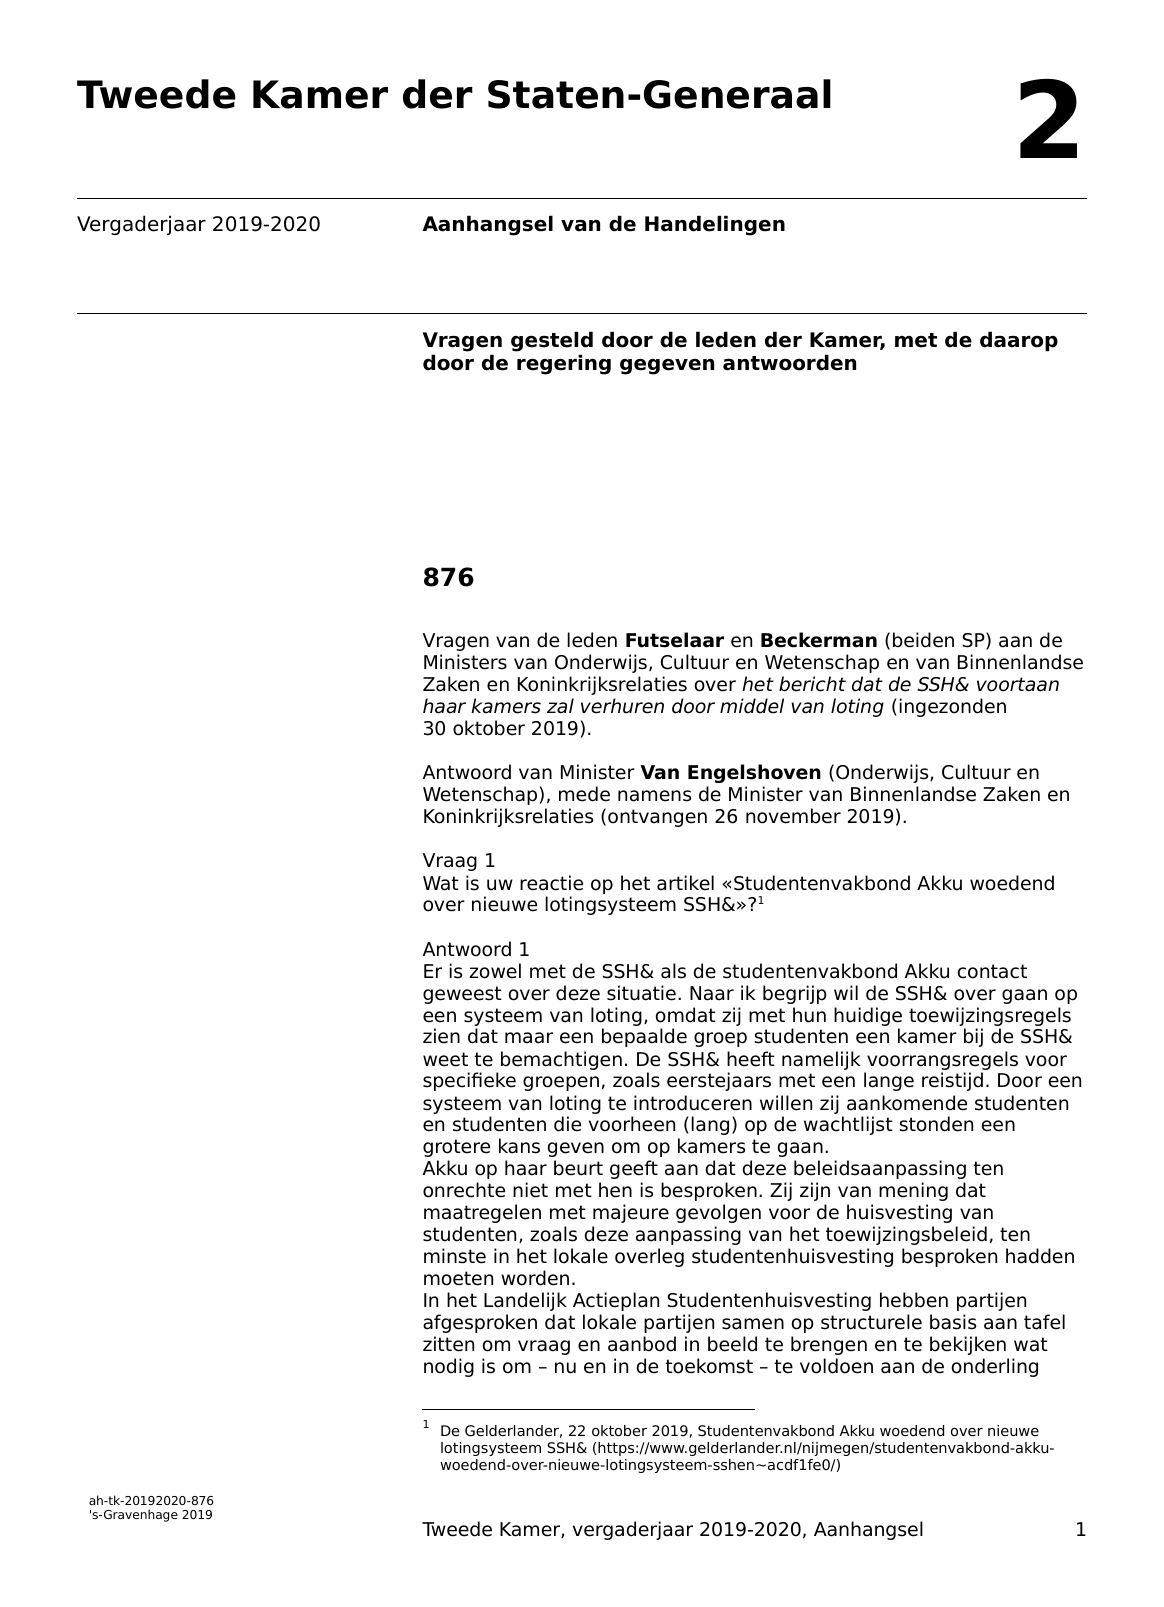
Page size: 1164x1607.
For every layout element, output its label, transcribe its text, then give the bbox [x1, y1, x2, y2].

table_header 2 [886, 59, 1087, 198]
text Vraag 1 [422, 850, 1087, 872]
text Antwoord van Minister Van Engelshoven (Onderwijs, Cultuur en Wetenschap), mede namens de Minister van Binnenlandse Zaken en Koninkrijksrelaties (ontvangen 26 november 2019). [422, 762, 1087, 828]
text De Gelderlander, 22 oktober 2019, Studentenvakbond Akku woedend over nieuwe lotingsysteem SSH& (https://www.gelderlander.nl/nijmegen/studentenvakbond-akku-woedend-over-nieuwe-lotingsysteem-sshen~acdf1fe0/) [422, 1418, 1087, 1474]
table_cell Vergaderjaar 2019-2020 [77, 199, 422, 313]
text Antwoord 1 [422, 938, 1087, 961]
table_header Tweede Kamer der Staten-Generaal [77, 59, 886, 198]
text Akku op haar beurt geeft aan dat deze beleidsaanpassing ten onrechte niet met hen is besproken. Zij zijn van mening dat maatregelen met majeure gevolgen voor de huisvesting van studenten, zoals deze aanpassing van het toewijzingsbeleid, ten minste in het lokale overleg studentenhuisvesting besproken hadden moeten worden. [422, 1158, 1087, 1290]
text ah-tk-20192020-876 [88, 1494, 323, 1508]
text Vragen van de leden Futselaar en Beckerman (beiden SP) aan de Ministers van Onderwijs, Cultuur en Wetenschap en van Binnenlandse Zaken en Koninkrijksrelaties over het bericht dat de SSH& voortaan haar kamers zal verhuren door middel van loting (ingezonden 30 oktober 2019). [422, 630, 1087, 740]
text In het Landelijk Actieplan Studentenhuisvesting hebben partijen afgesproken dat lokale partijen samen op structurele basis aan tafel zitten om vraag en aanbod in beeld te brengen en te bekijken wat nodig is om – nu en in de toekomst – te voldoen aan de onderling [422, 1290, 1087, 1378]
text 876 [422, 563, 1087, 592]
text Er is zowel met de SSH& als de studentenvakbond Akku contact geweest over deze situatie. Naar ik begrijp wil de SSH& over gaan op een systeem van loting, omdat zij met hun huidige toewijzingsregels zien dat maar een bepaalde groep studenten een kamer bij de SSH& weet te bemachtigen. De SSH& heeft namelijk voorrangsregels voor specifieke groepen, zoals eerstejaars met een lange reistijd. Door een systeem van loting te introduceren willen zij aankomende studenten en studenten die voorheen (lang) op de wachtlijst stonden een grotere kans geven om op kamers te gaan. [422, 961, 1087, 1158]
text Wat is uw reactie op het artikel «Studentenvakbond Akku woedend over nieuwe lotingsysteem SSH&»? [422, 872, 1087, 916]
table_cell [77, 314, 422, 375]
table_cell Vragen gesteld door de leden der Kamer, met de daarop door de regering gegeven antwoorden [422, 314, 1087, 375]
text 's-Gravenhage 2019 [88, 1508, 323, 1522]
table_cell Aanhangsel van de Handelingen [422, 199, 1087, 313]
